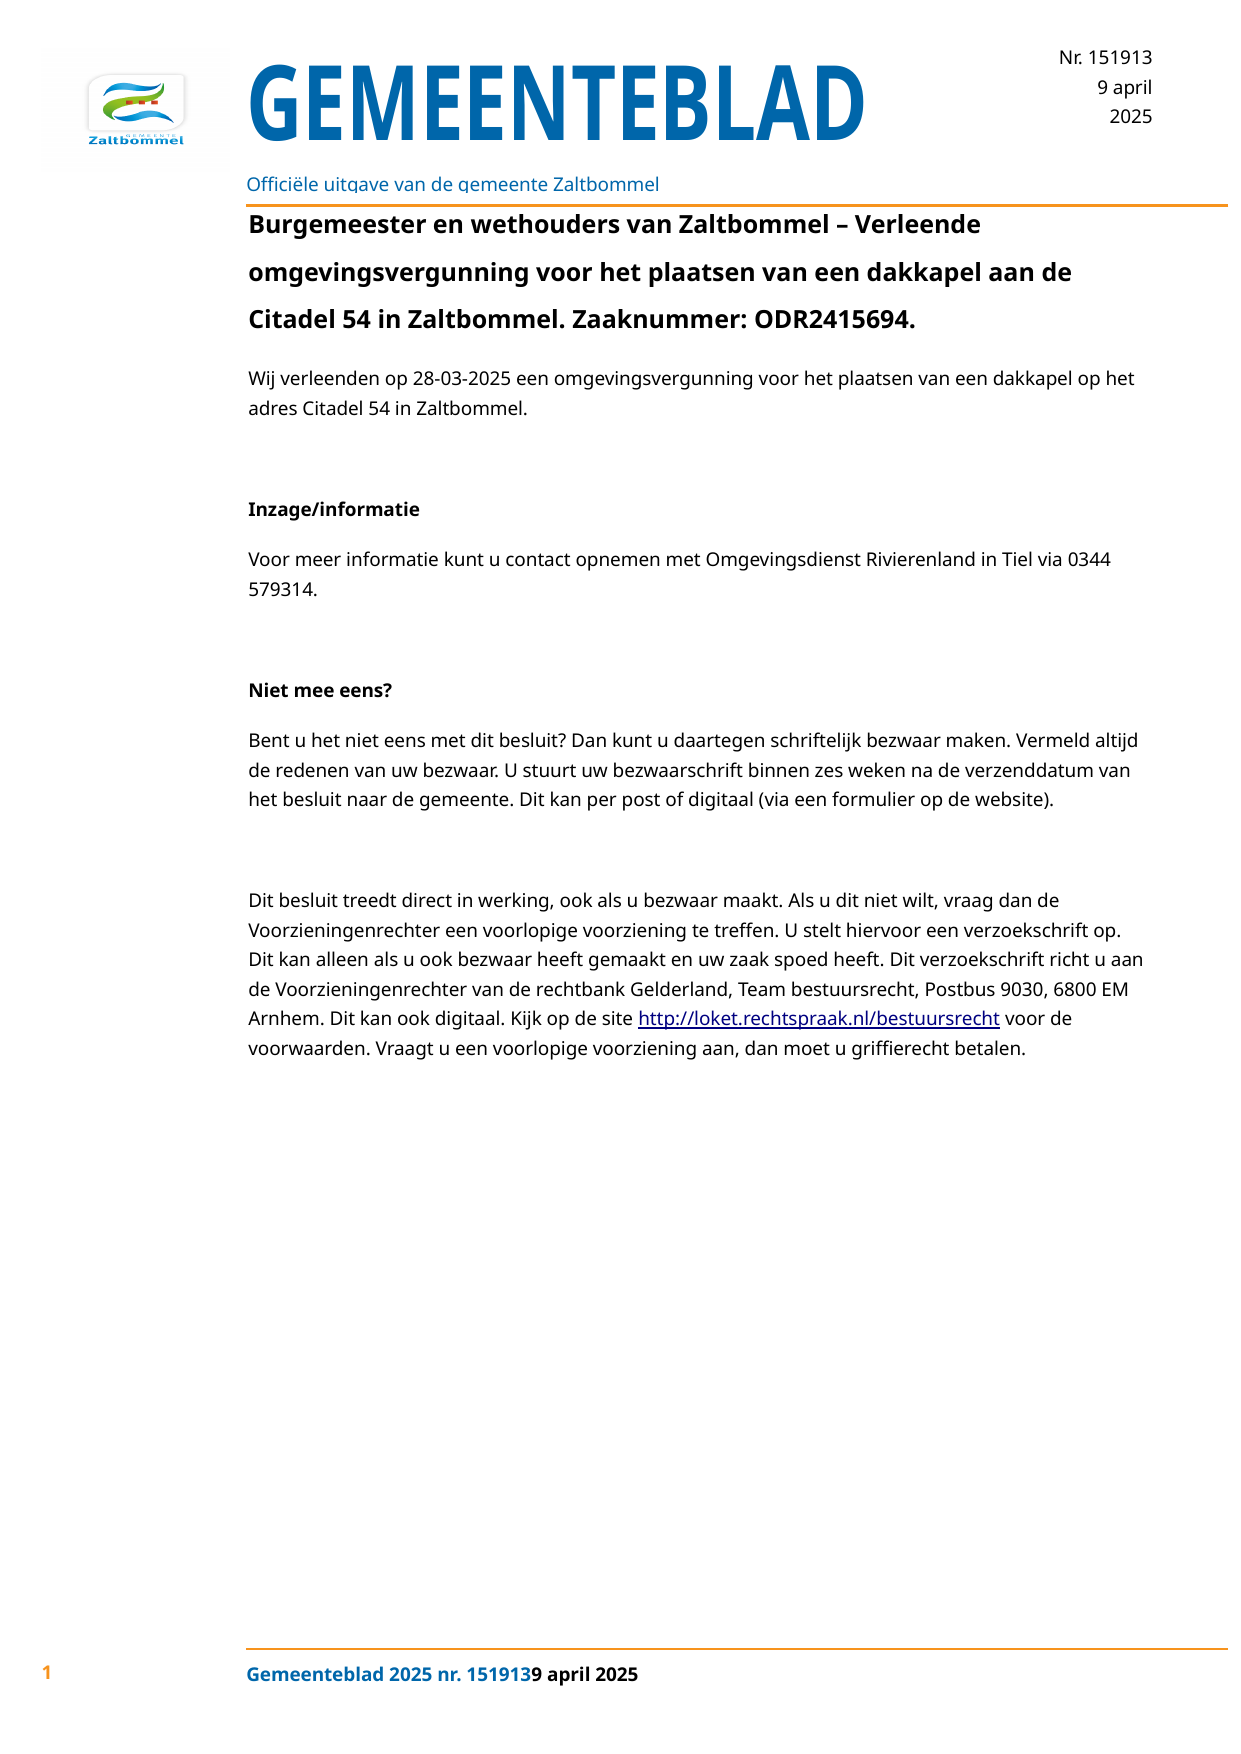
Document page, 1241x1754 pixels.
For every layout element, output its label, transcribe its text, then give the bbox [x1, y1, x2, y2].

text Burgemeester en wethouders van Zaltbommel – Verleende omgevingsvergunning voor het plaatsen van een dakkapel aan de Citadel 54 in Zaltbommel. Zaaknummer: ODR2415694. [248, 207, 1152, 336]
text Voor meer informatie kunt u contact opnemen met Omgevingsdienst Rivierenland in Tiel via 0344 579314. [248, 546, 1152, 602]
text Wij verleenden op 28-03-2025 een omgevingsvergunning voor het plaatsen van een dakkapel op het adres Citadel 54 in Zaltbommel. [248, 366, 1152, 421]
picture [41, 47, 231, 172]
text Bent u het niet eens met dit besluit? Dan kunt u daartegen schriftelijk bezwaar maken. Vermeld altijd de redenen van uw bezwaar. U stuurt uw bezwaarschrift binnen zes weken na de verzenddatum van het besluit naar de gemeente. Dit kan per post of digitaal (via een formulier op de website). [248, 727, 1152, 812]
text Inzage/informatie [248, 496, 1152, 522]
text Niet mee eens? [248, 677, 1152, 702]
text Dit besluit treedt direct in werking, ook als u bezwaar maakt. Als u dit niet wilt, vraag dan de Voorzieningenrechter een voorlopige voorziening te treffen. U stelt hiervoor een verzoekschrift op. Dit kan alleen als u ook bezwaar heeft gemaakt en uw zaak spoed heeft. Dit verzoekschrift richt u aan de Voorzieningenrechter van de rechtbank Gelderland, Team bestuursrecht, Postbus 9030, 6800 EM Arnhem. Dit kan ook digitaal. Kijk op de site http://loket.rechtspraak.nl/bestuursrecht voor de voorwaarden. Vraagt u een voorlopige voorziening aan, dan moet u griffierecht betalen. [248, 887, 1152, 1061]
